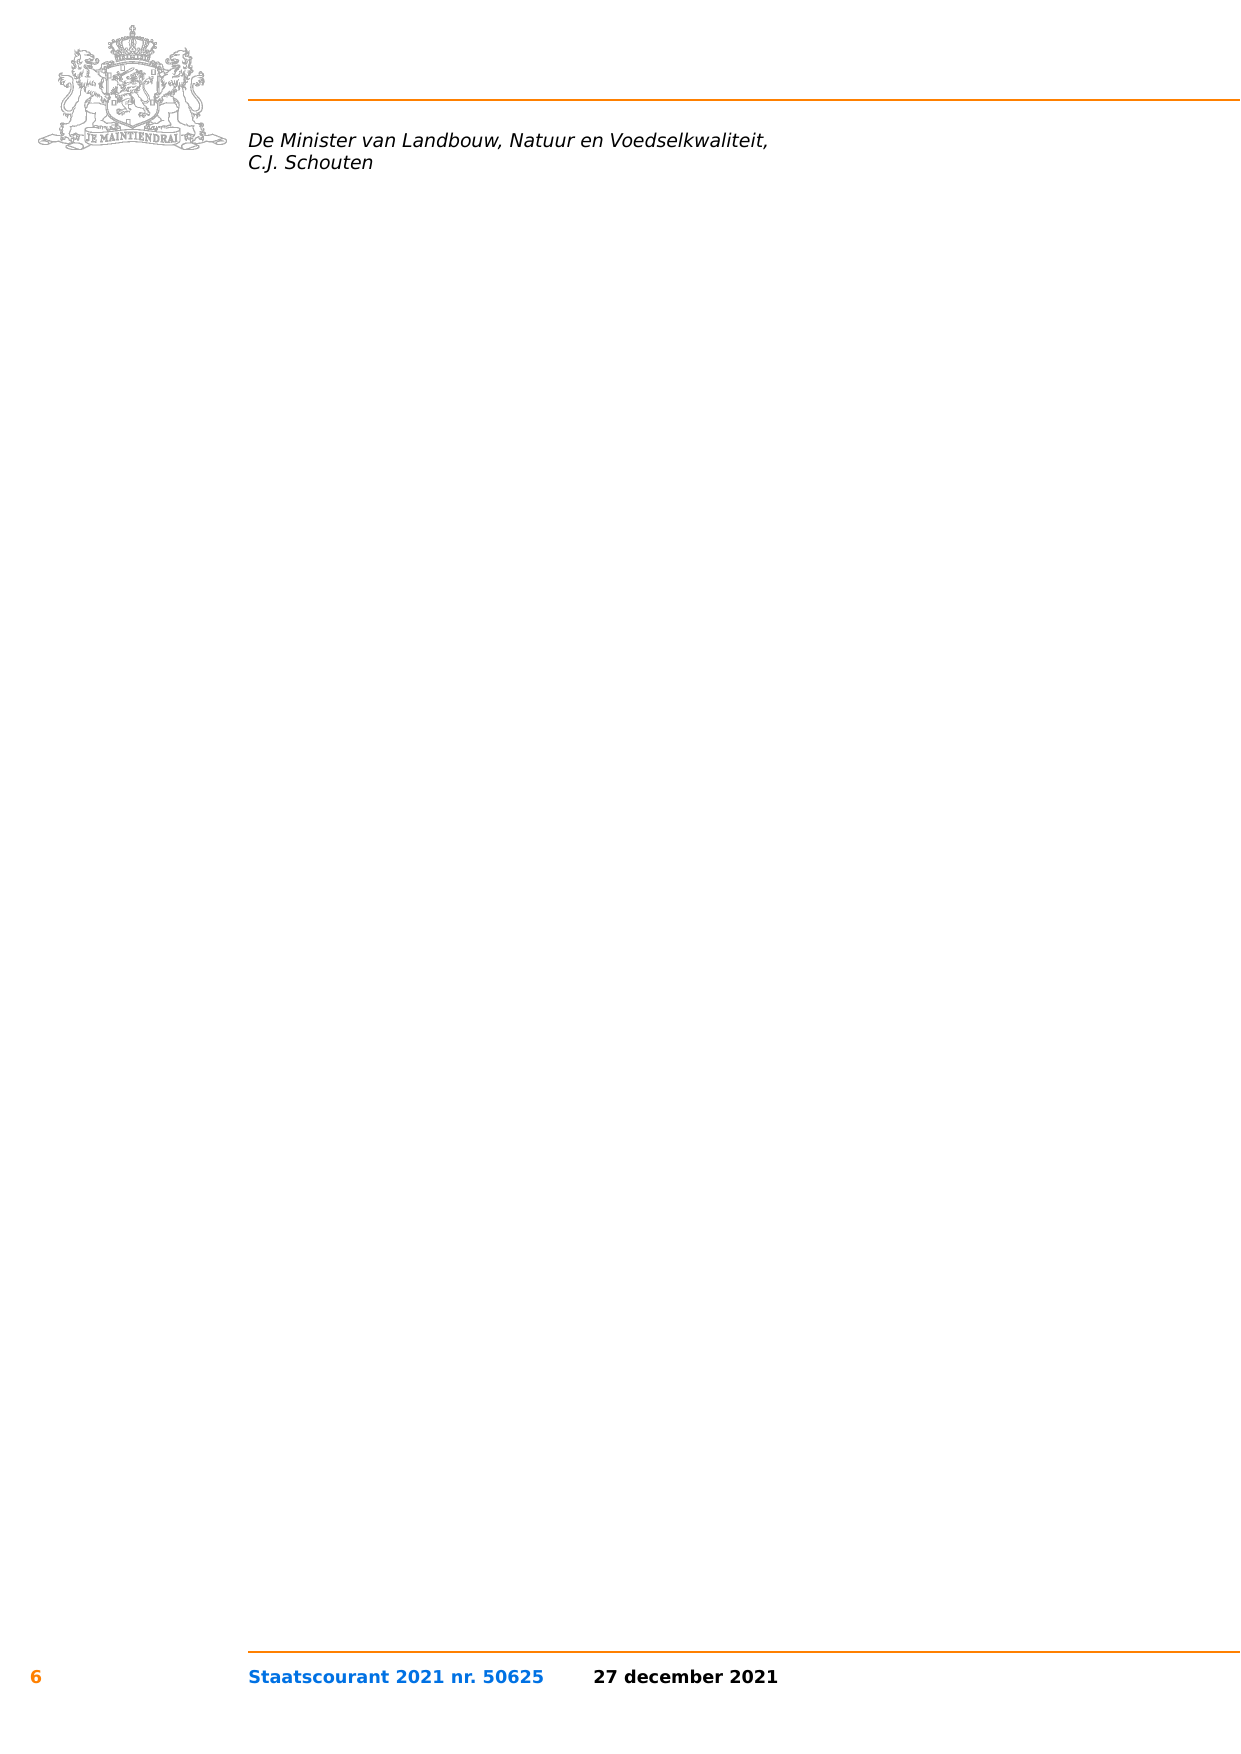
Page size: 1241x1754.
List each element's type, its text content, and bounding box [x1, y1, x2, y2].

picture [38, 25, 227, 150]
text De Minister van Landbouw, Natuur en Voedselkwaliteit, C.J. Schouten [248, 130, 1163, 174]
